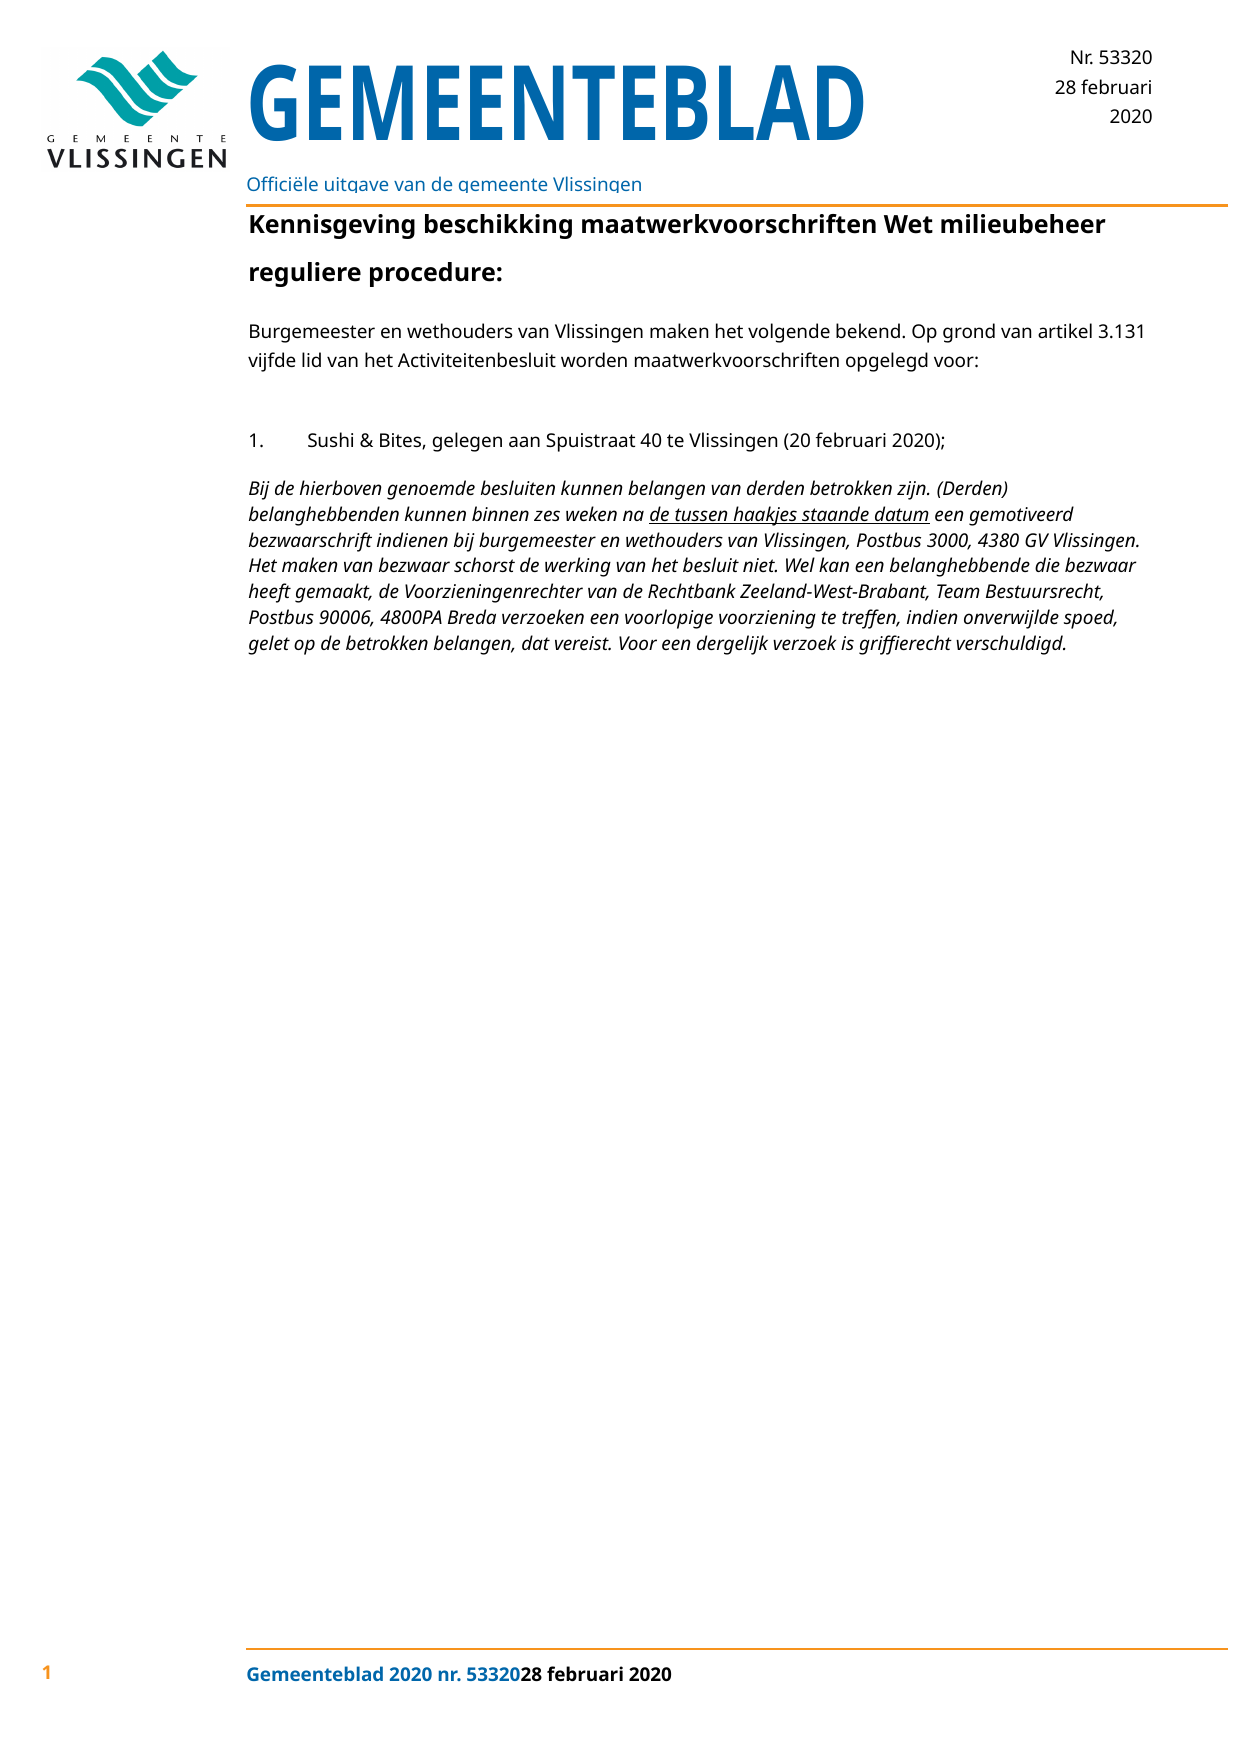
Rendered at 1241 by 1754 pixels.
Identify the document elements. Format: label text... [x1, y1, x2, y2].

list Sushi & Bites, gelegen aan Spuistraat 40 te Vlissingen (20 februari 2020); [248, 427, 1152, 453]
text Burgemeester en wethouders van Vlissingen maken het volgende bekend. Op grond van artikel 3.131 vijfde lid van het Activiteitenbesluit worden maatwerkvoorschriften opgelegd voor: [248, 318, 1152, 373]
text Kennisgeving beschikking maatwerkvoorschriften Wet milieubeheer reguliere procedure: [248, 207, 1152, 288]
text Bij de hierboven genoemde besluiten kunnen belangen van derden betrokken zijn. (Derden) belanghebbenden kunnen binnen zes weken na de tussen haakjes staande datum een gemotiveerd bezwaarschrift indienen bij burgemeester en wethouders van Vlissingen, Postbus 3000, 4380 GV Vlissingen. Het maken van bezwaar schorst de werking van het besluit niet. Wel kan een belanghebbende die bezwaar heeft gemaakt, de Voorzieningenrechter van de Rechtbank Zeeland-West-Brabant, Team Bestuursrecht, Postbus 90006, 4800PA Breda verzoeken een voorlopige voorziening te treffen, indien onverwijlde spoed, gelet op de betrokken belangen, dat vereist. Voor een dergelijk verzoek is griffierecht verschuldigd. [248, 475, 1152, 655]
picture [41, 47, 231, 172]
